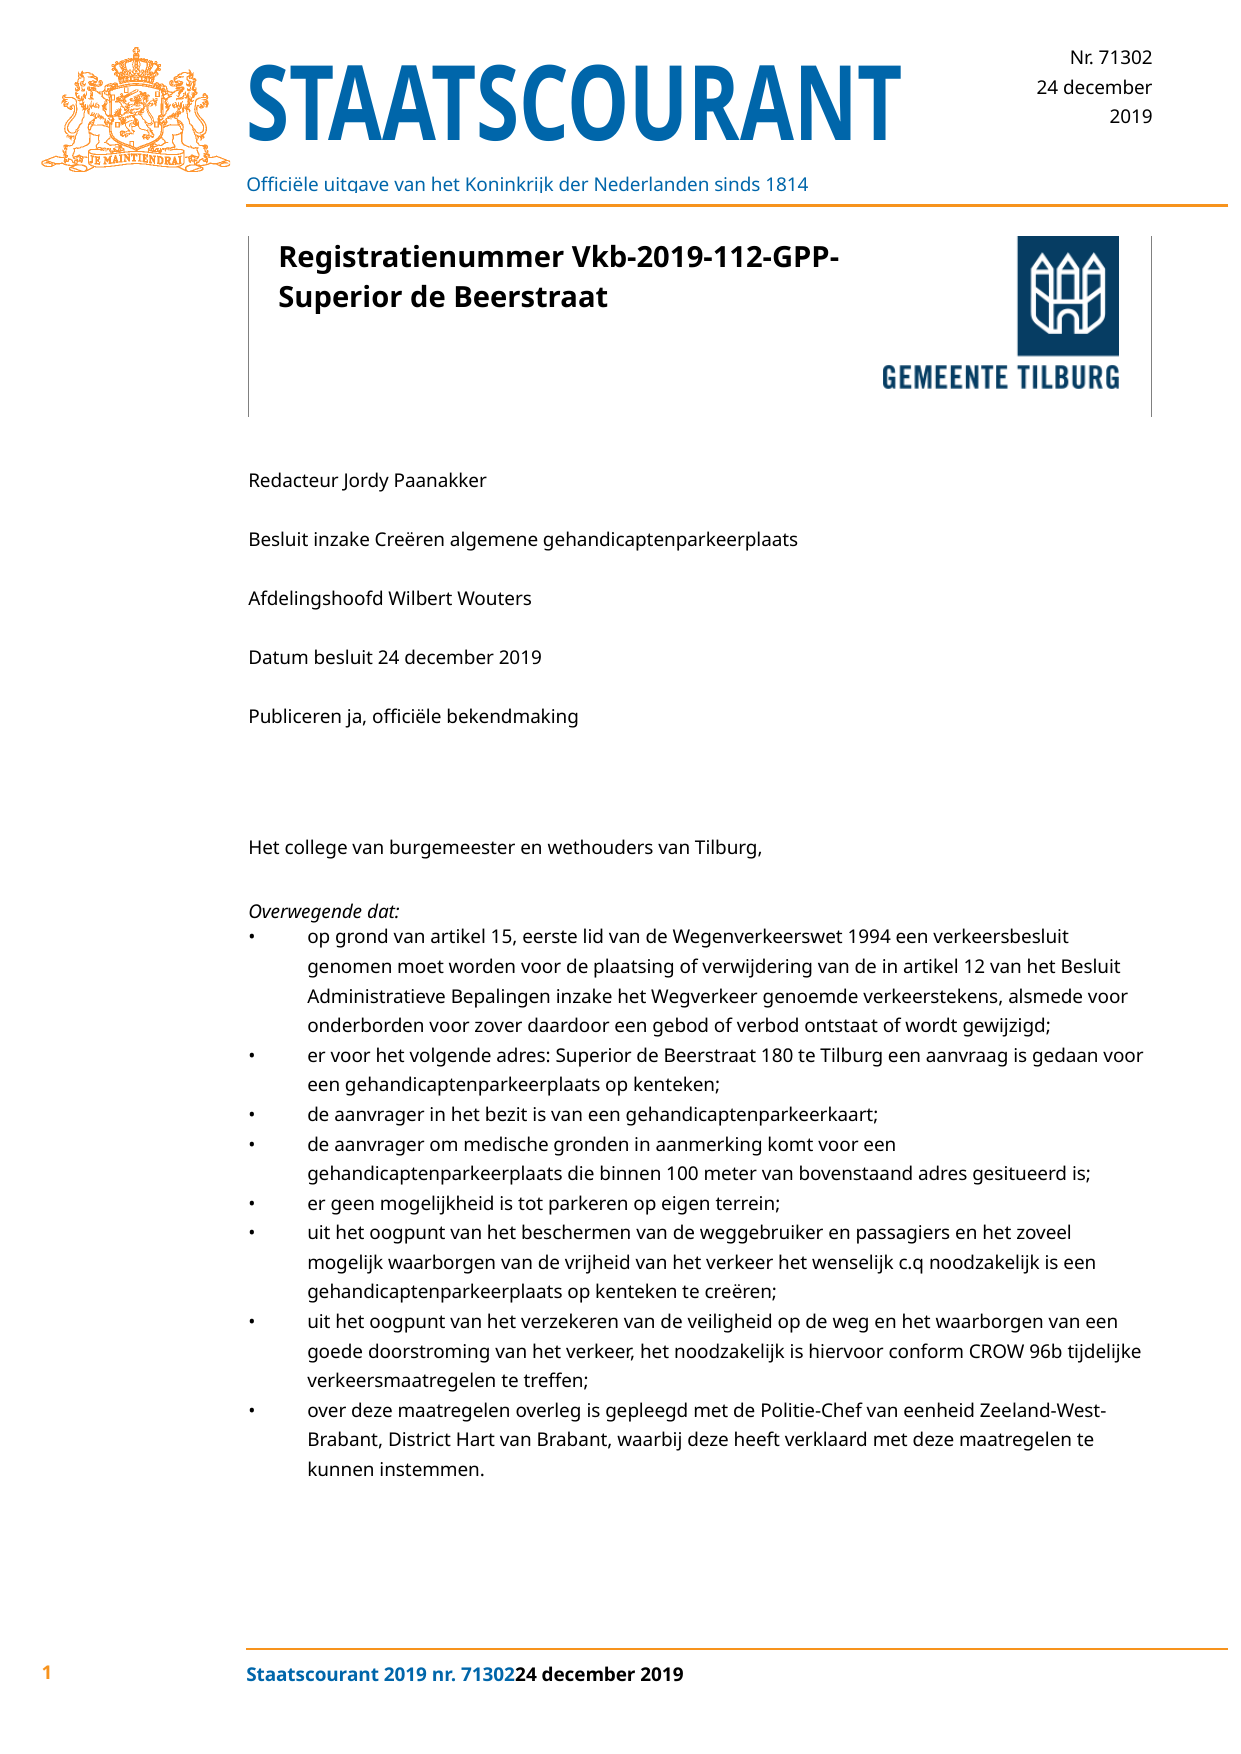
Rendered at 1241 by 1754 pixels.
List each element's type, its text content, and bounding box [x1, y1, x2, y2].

table_header [850, 236, 1151, 417]
list er geen mogelijkheid is tot parkeren op eigen terrein; [248, 1190, 1152, 1216]
list de aanvrager in het bezit is van een gehandicaptenparkeerkaart; [248, 1101, 1152, 1127]
text Het college van burgemeester en wethouders van Tilburg, [248, 834, 1152, 860]
picture [882, 236, 1119, 391]
picture [41, 47, 231, 172]
table_header Registratienummer Vkb-2019-112-GPP-Superior de Beerstraat [249, 236, 850, 417]
text Redacteur Jordy Paanakker [248, 467, 1152, 493]
list op grond van artikel 15, eerste lid van de Wegenverkeerswet 1994 een verkeersbesluit genomen moet worden voor de plaatsing of verwijdering van de in artikel 12 van het Besluit Administratieve Bepalingen inzake het Wegverkeer genoemde verkeerstekens, alsmede voor onderborden voor zover daardoor een gebod of verbod ontstaat of wordt gewijzigd; [248, 924, 1152, 1038]
list uit het oogpunt van het verzekeren van de veiligheid op de weg en het waarborgen van een goede doorstroming van het verkeer, het noodzakelijk is hiervoor conform CROW 96b tijdelijke verkeersmaatregelen te treffen; [248, 1308, 1152, 1393]
text Publiceren ja, officiële bekendmaking [248, 703, 1152, 729]
text Besluit inzake Creëren algemene gehandicaptenparkeerplaats [248, 526, 1152, 552]
list over deze maatregelen overleg is gepleegd met de Politie-Chef van eenheid Zeeland-West-Brabant, District Hart van Brabant, waarbij deze heeft verklaard met deze maatregelen te kunnen instemmen. [248, 1397, 1152, 1482]
list uit het oogpunt van het beschermen van de weggebruiker en passagiers en het zoveel mogelijk waarborgen van de vrijheid van het verkeer het wenselijk c.q noodzakelijk is een gehandicaptenparkeerplaats op kenteken te creëren; [248, 1219, 1152, 1304]
text Afdelingshoofd Wilbert Wouters [248, 585, 1152, 611]
list er voor het volgende adres: Superior de Beerstraat 180 te Tilburg een aanvraag is gedaan voor een gehandicaptenparkeerplaats op kenteken; [248, 1042, 1152, 1097]
list de aanvrager om medische gronden in aanmerking komt voor een gehandicaptenparkeerplaats die binnen 100 meter van bovenstaand adres gesitueerd is; [248, 1131, 1152, 1186]
text Overwegende dat: [248, 898, 1152, 924]
text Datum besluit 24 december 2019 [248, 644, 1152, 670]
